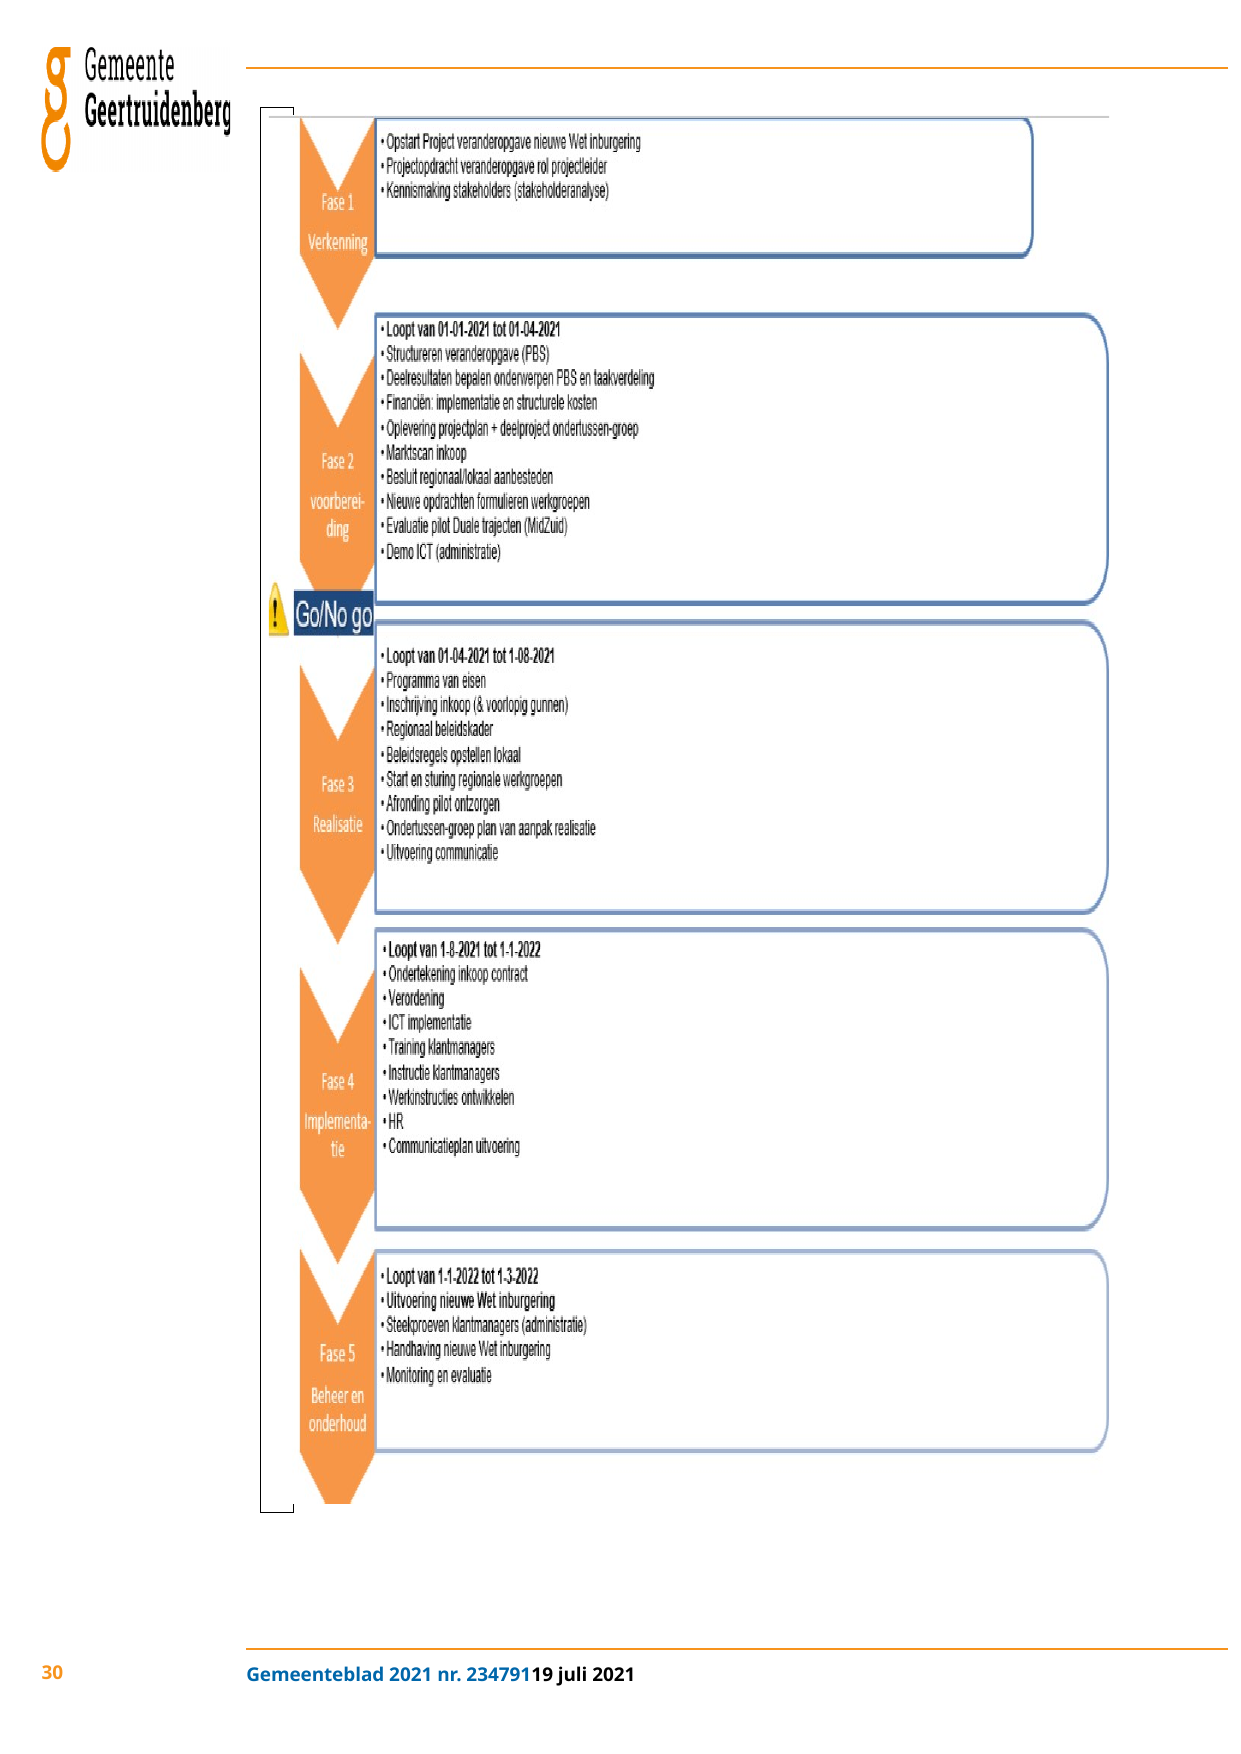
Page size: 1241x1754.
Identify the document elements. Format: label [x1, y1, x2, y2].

picture [41, 47, 231, 172]
picture [268, 115, 1110, 1504]
